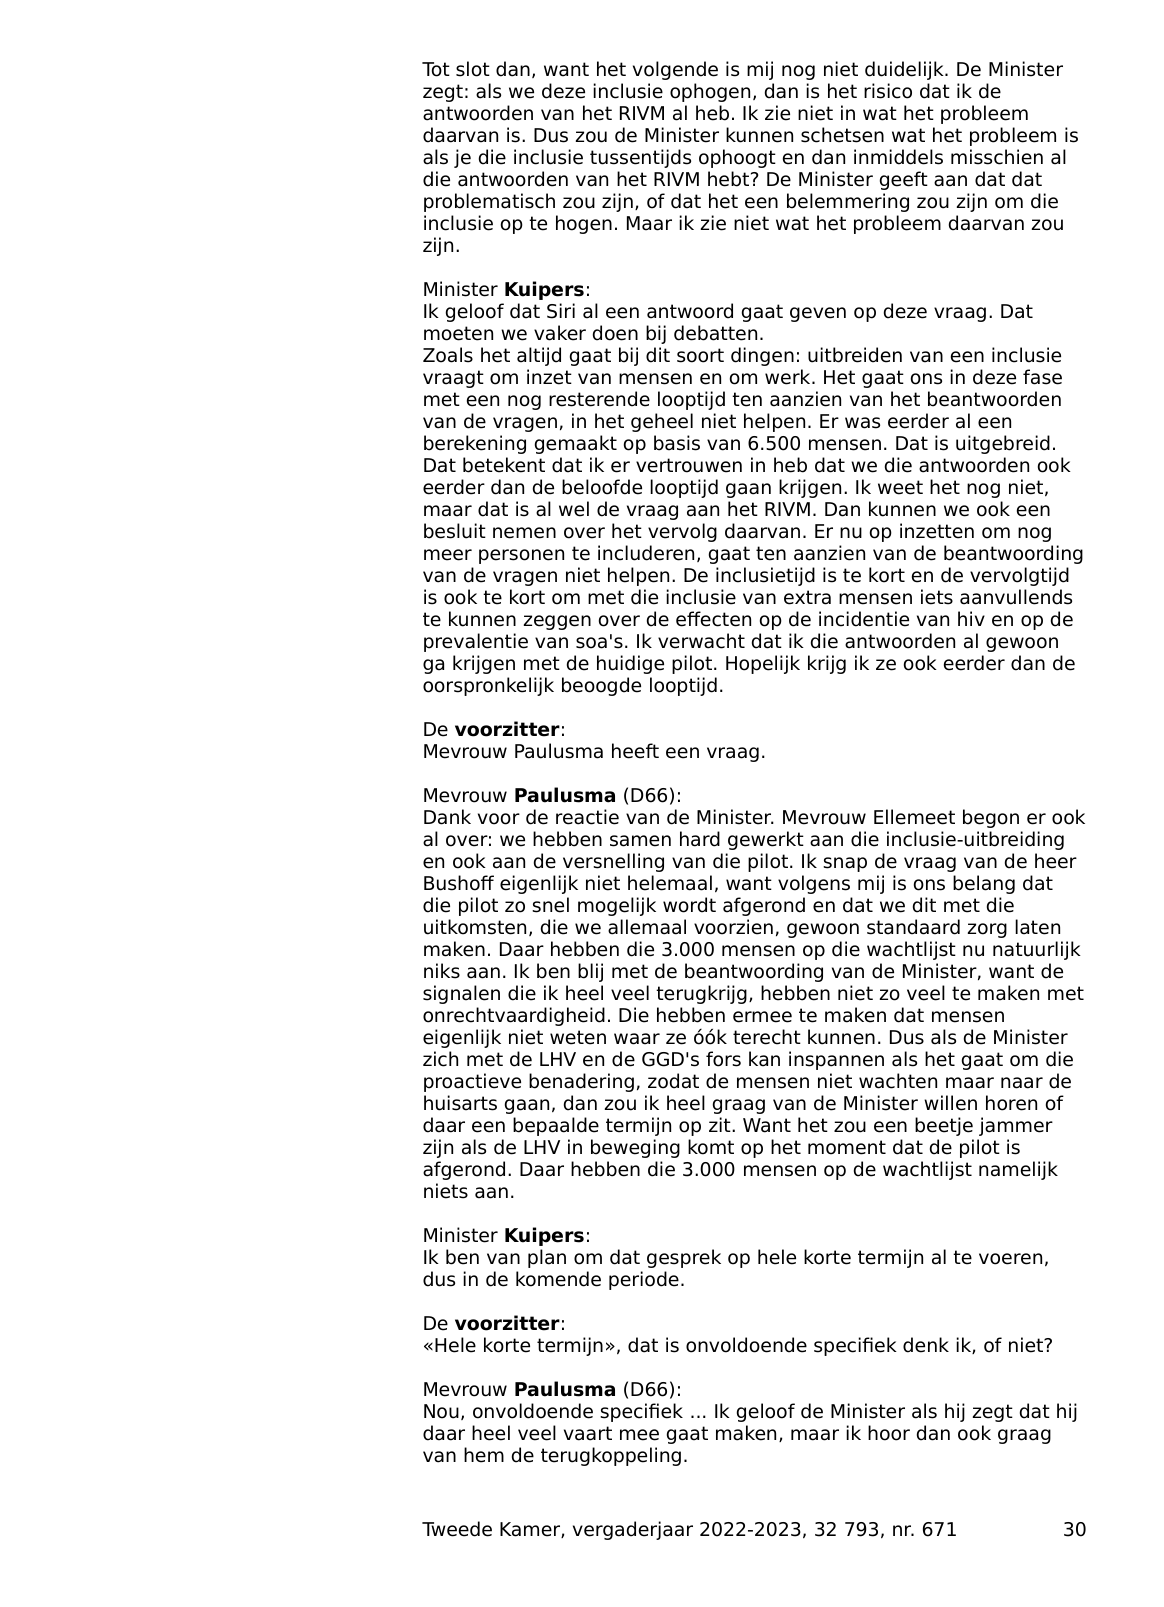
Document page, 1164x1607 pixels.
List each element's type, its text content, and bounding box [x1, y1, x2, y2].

text Mevrouw Paulusma heeft een vraag. [422, 741, 1087, 763]
text De voorzitter: [422, 1313, 1087, 1335]
text Nou, onvoldoende specifiek ... Ik geloof de Minister als hij zegt dat hij daar heel veel vaart mee gaat maken, maar ik hoor dan ook graag van hem de terugkoppeling. [422, 1401, 1087, 1467]
text Minister Kuipers: [422, 279, 1087, 301]
text Mevrouw Paulusma (D66): [422, 1379, 1087, 1401]
text Minister Kuipers: [422, 1225, 1087, 1247]
text Ik ben van plan om dat gesprek op hele korte termijn al te voeren, dus in de komende periode. [422, 1247, 1087, 1291]
text De voorzitter: [422, 719, 1087, 741]
text Ik geloof dat Siri al een antwoord gaat geven op deze vraag. Dat moeten we vaker doen bij debatten. [422, 301, 1087, 345]
text Zoals het altijd gaat bij dit soort dingen: uitbreiden van een inclusie vraagt om inzet van mensen en om werk. Het gaat ons in deze fase met een nog resterende looptijd ten aanzien van het beantwoorden van de vragen, in het geheel niet helpen. Er was eerder al een berekening gemaakt op basis van 6.500 mensen. Dat is uitgebreid. Dat betekent dat ik er vertrouwen in heb dat we die antwoorden ook eerder dan de beloofde looptijd gaan krijgen. Ik weet het nog niet, maar dat is al wel de vraag aan het RIVM. Dan kunnen we ook een besluit nemen over het vervolg daarvan. Er nu op inzetten om nog meer personen te includeren, gaat ten aanzien van de beantwoording van de vragen niet helpen. De inclusietijd is te kort en de vervolgtijd is ook te kort om met die inclusie van extra mensen iets aanvullends te kunnen zeggen over de effecten op de incidentie van hiv en op de prevalentie van soa's. Ik verwacht dat ik die antwoorden al gewoon ga krijgen met de huidige pilot. Hopelijk krijg ik ze ook eerder dan de oorspronkelijk beoogde looptijd. [422, 345, 1087, 697]
text Tot slot dan, want het volgende is mij nog niet duidelijk. De Minister zegt: als we deze inclusie ophogen, dan is het risico dat ik de antwoorden van het RIVM al heb. Ik zie niet in wat het probleem daarvan is. Dus zou de Minister kunnen schetsen wat het probleem is als je die inclusie tussentijds ophoogt en dan inmiddels misschien al die antwoorden van het RIVM hebt? De Minister geeft aan dat dat problematisch zou zijn, of dat het een belemmering zou zijn om die inclusie op te hogen. Maar ik zie niet wat het probleem daarvan zou zijn. [422, 59, 1087, 257]
text Mevrouw Paulusma (D66): [422, 785, 1087, 807]
text Dank voor de reactie van de Minister. Mevrouw Ellemeet begon er ook al over: we hebben samen hard gewerkt aan die inclusie-uitbreiding en ook aan de versnelling van die pilot. Ik snap de vraag van de heer Bushoff eigenlijk niet helemaal, want volgens mij is ons belang dat die pilot zo snel mogelijk wordt afgerond en dat we dit met die uitkomsten, die we allemaal voorzien, gewoon standaard zorg laten maken. Daar hebben die 3.000 mensen op die wachtlijst nu natuurlijk niks aan. Ik ben blij met de beantwoording van de Minister, want de signalen die ik heel veel terugkrijg, hebben niet zo veel te maken met onrechtvaardigheid. Die hebben ermee te maken dat mensen eigenlijk niet weten waar ze óók terecht kunnen. Dus als de Minister zich met de LHV en de GGD's fors kan inspannen als het gaat om die proactieve benadering, zodat de mensen niet wachten maar naar de huisarts gaan, dan zou ik heel graag van de Minister willen horen of daar een bepaalde termijn op zit. Want het zou een beetje jammer zijn als de LHV in beweging komt op het moment dat de pilot is afgerond. Daar hebben die 3.000 mensen op de wachtlijst namelijk niets aan. [422, 807, 1087, 1203]
text «Hele korte termijn», dat is onvoldoende specifiek denk ik, of niet? [422, 1335, 1087, 1357]
